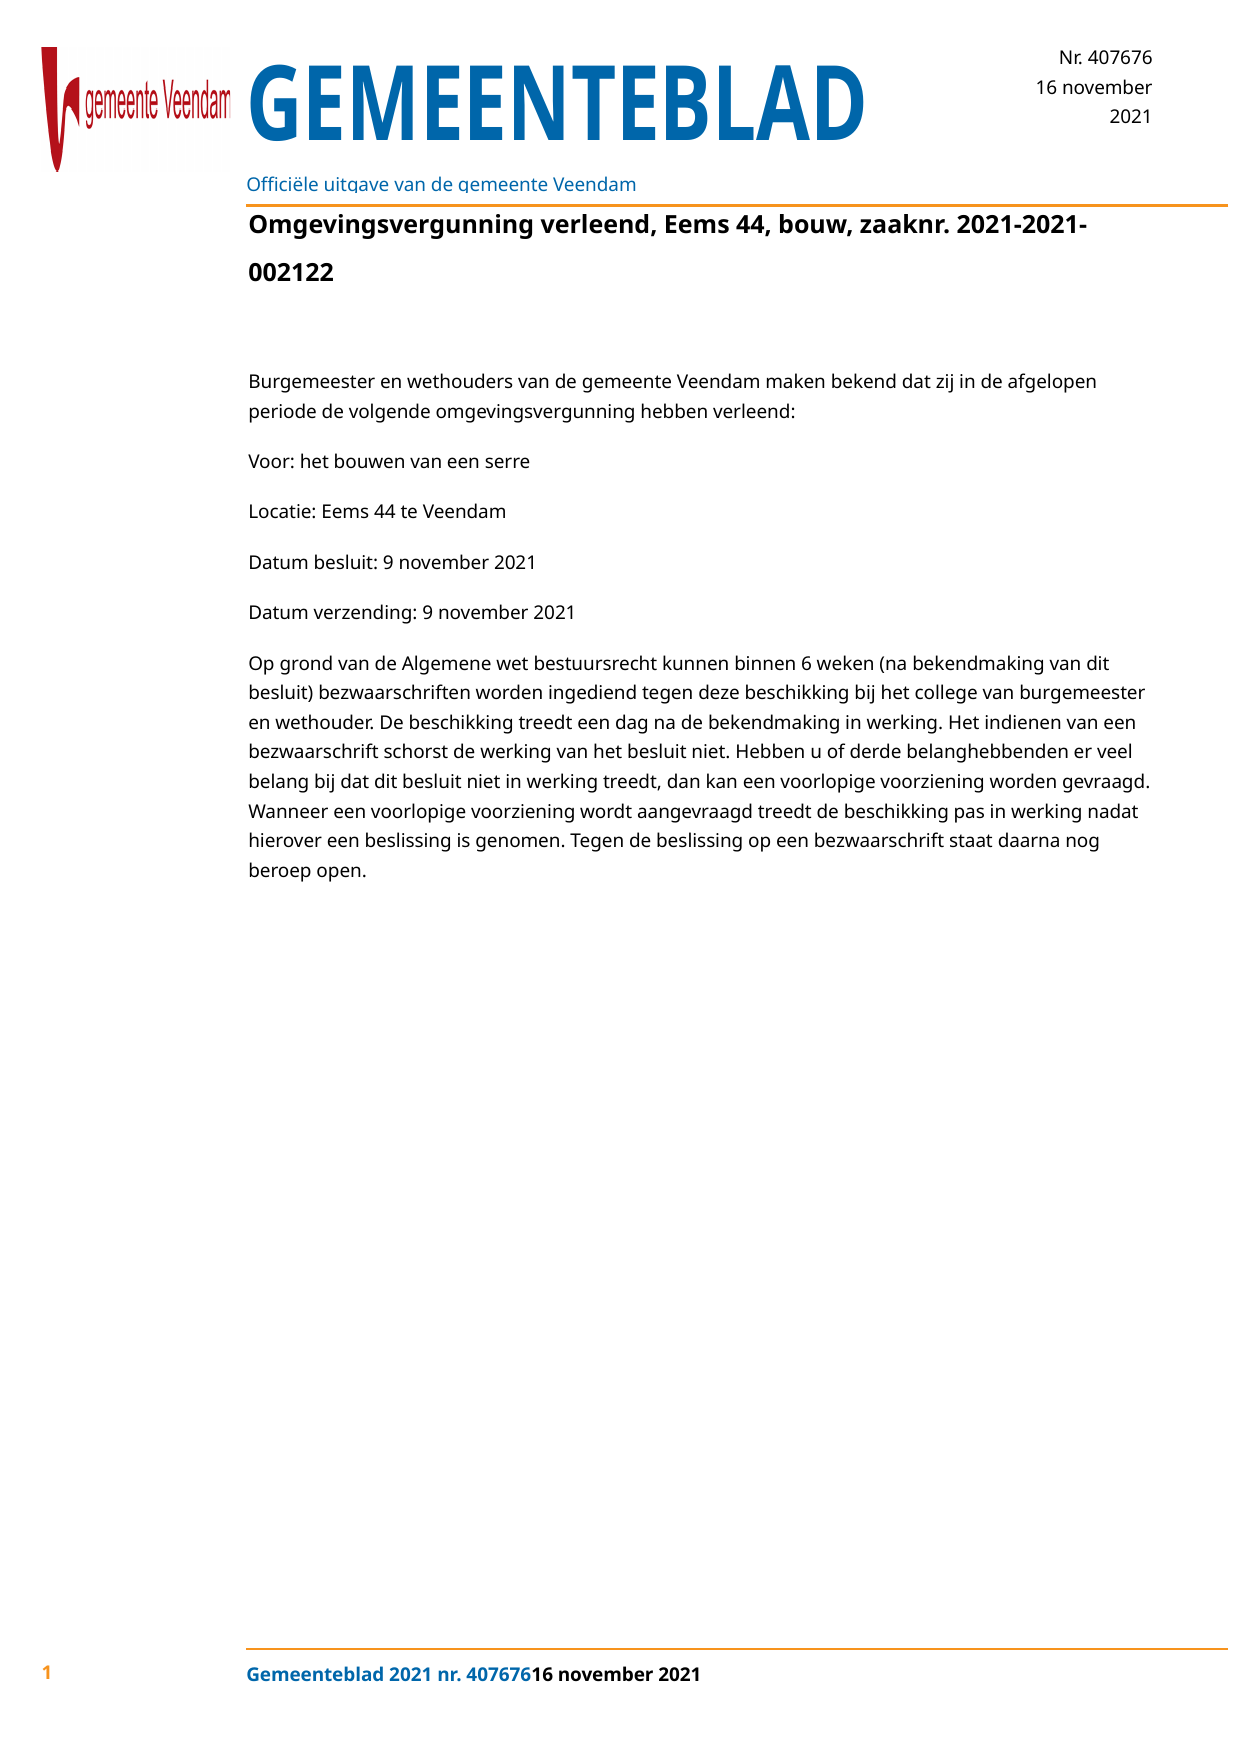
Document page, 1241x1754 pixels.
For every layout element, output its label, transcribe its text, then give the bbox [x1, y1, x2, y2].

text Burgemeester en wethouders van de gemeente Veendam maken bekend dat zij in de afgelopen periode de volgende omgevingsvergunning hebben verleend: [248, 368, 1152, 424]
text Voor: het bouwen van een serre [248, 448, 1152, 474]
text Locatie: Eems 44 te Veendam [248, 499, 1152, 524]
text Datum verzending: 9 november 2021 [248, 599, 1152, 625]
picture [41, 47, 231, 172]
text Omgevingsvergunning verleend, Eems 44, bouw, zaaknr. 2021-2021-002122 [248, 207, 1152, 288]
text Op grond van de Algemene wet bestuursrecht kunnen binnen 6 weken (na bekendmaking van dit besluit) bezwaarschriften worden ingediend tegen deze beschikking bij het college van burgemeester en wethouder. De beschikking treedt een dag na de bekendmaking in werking. Het indienen van een bezwaarschrift schorst de werking van het besluit niet. Hebben u of derde belanghebbenden er veel belang bij dat dit besluit niet in werking treedt, dan kan een voorlopige voorziening worden gevraagd. Wanneer een voorlopige voorziening wordt aangevraagd treedt de beschikking pas in werking nadat hierover een beslissing is genomen. Tegen de beslissing op een bezwaarschrift staat daarna nog beroep open. [248, 650, 1152, 883]
text Datum besluit: 9 november 2021 [248, 549, 1152, 575]
